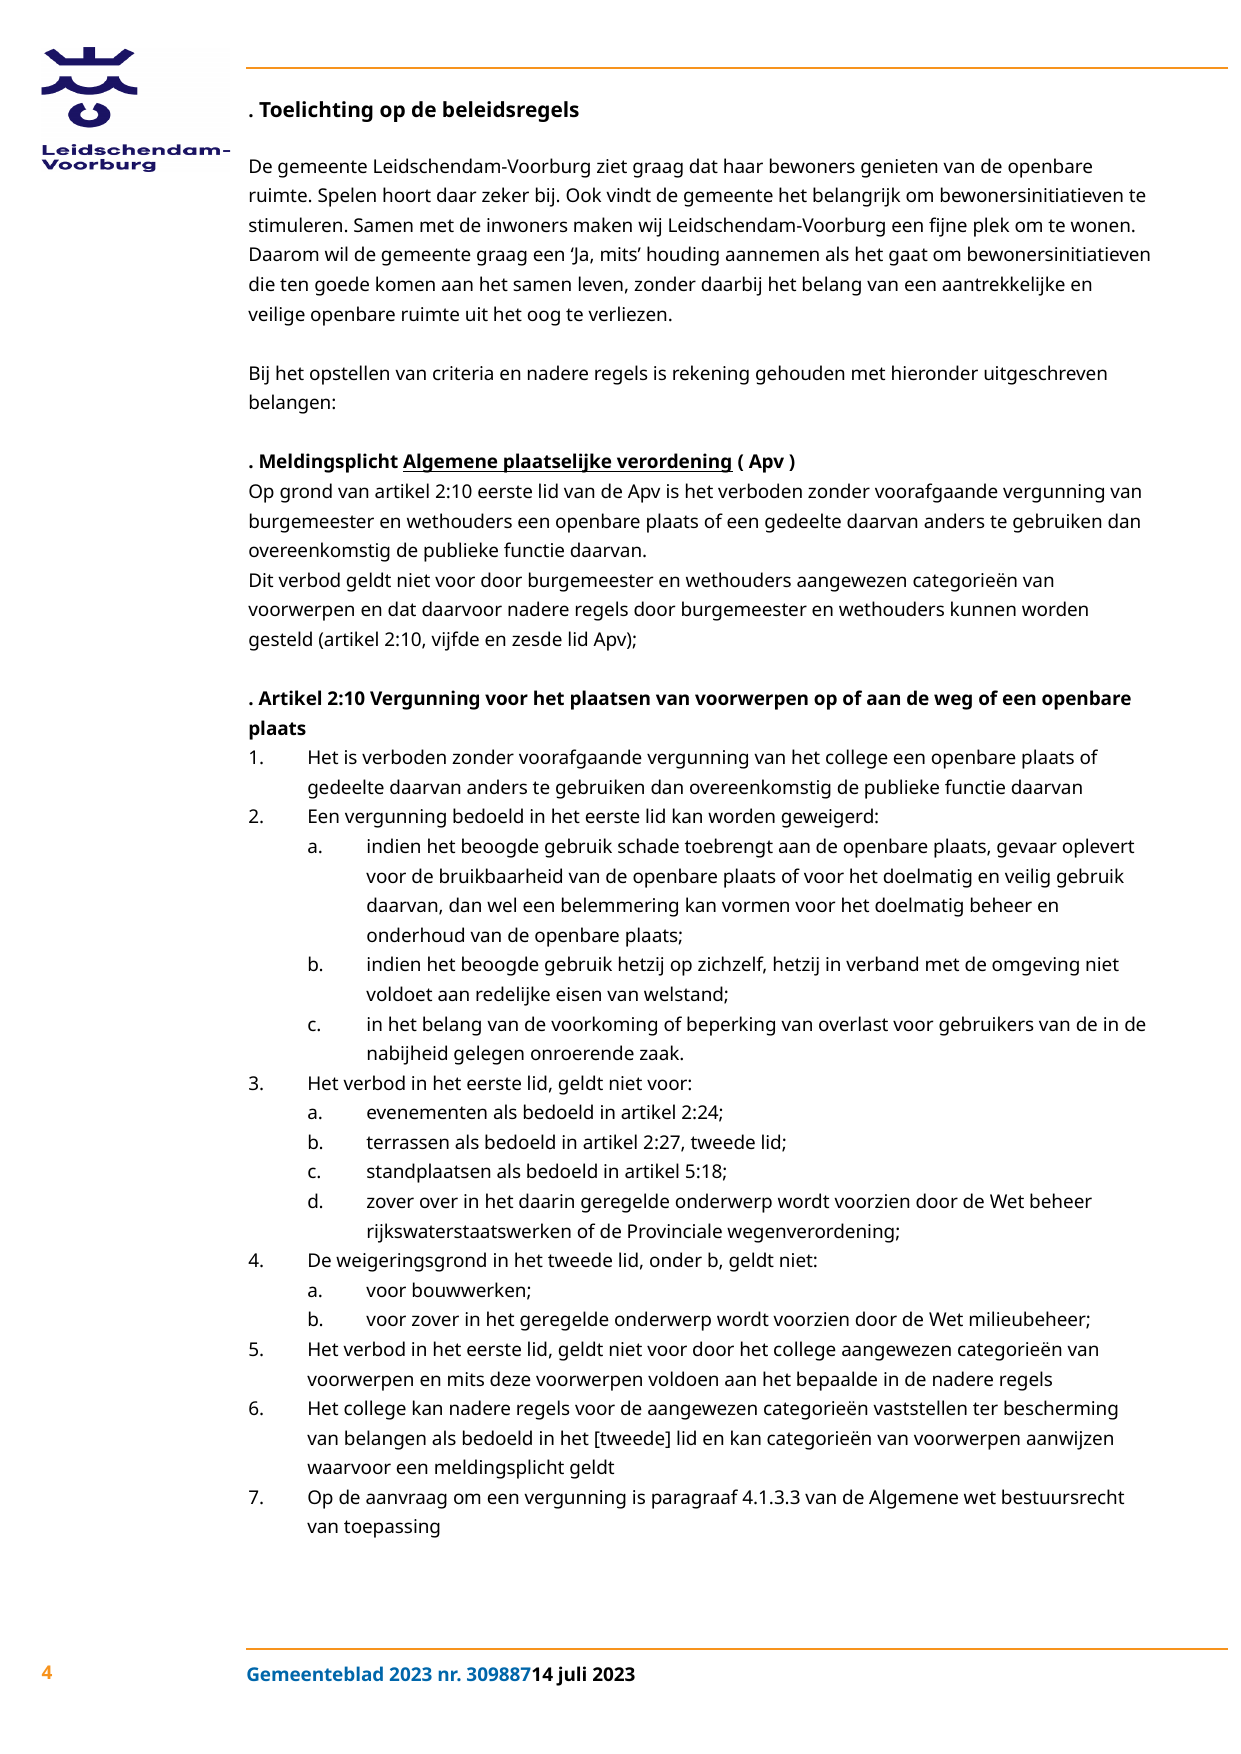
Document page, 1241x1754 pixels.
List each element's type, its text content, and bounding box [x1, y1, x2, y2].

list De weigeringsgrond in het tweede lid, onder b, geldt niet: [248, 1247, 1152, 1273]
list indien het beoogde gebruik hetzij op zichzelf, hetzij in verband met de omgeving niet voldoet aan redelijke eisen van welstand; [307, 952, 1152, 1007]
list standplaatsen als bedoeld in artikel 5:18; [307, 1159, 1152, 1184]
list Een vergunning bedoeld in het eerste lid kan worden geweigerd: [248, 804, 1152, 829]
list Het college kan nadere regels voor de aangewezen categorieën vaststellen ter bescherming van belangen als bedoeld in het [tweede] lid en kan categorieën van voorwerpen aanwijzen waarvoor een meldingsplicht geldt [248, 1395, 1152, 1480]
list voor bouwwerken; [307, 1277, 1152, 1303]
list Op de aanvraag om een vergunning is paragraaf 4.1.3.3 van de Algemene wet bestuursrecht van toepassing [248, 1484, 1152, 1539]
list indien het beoogde gebruik schade toebrengt aan de openbare plaats, gevaar oplevert voor de bruikbaarheid van de openbare plaats of voor het doelmatig en veilig gebruik daarvan, dan wel een belemmering kan vormen voor het doelmatig beheer en onderhoud van de openbare plaats; [307, 833, 1152, 948]
list evenementen als bedoeld in artikel 2:24; [307, 1099, 1152, 1125]
list voor zover in het geregelde onderwerp wordt voorzien door de Wet milieubeheer; [307, 1307, 1152, 1332]
text Dit verbod geldt niet voor door burgemeester en wethouders aangewezen categorieën van voorwerpen en dat daarvoor nadere regels door burgemeester en wethouders kunnen worden gesteld (artikel 2:10, vijfde en zesde lid Apv); [248, 567, 1152, 652]
text Op grond van artikel 2:10 eerste lid van de Apv is het verboden zonder voorafgaande vergunning van burgemeester en wethouders een openbare plaats of een gedeelte daarvan anders te gebruiken dan overeenkomstig de publieke functie daarvan. [248, 478, 1152, 563]
list in het belang van de voorkoming of beperking van overlast voor gebruikers van de in de nabijheid gelegen onroerende zaak. [307, 1011, 1152, 1066]
text De gemeente Leidschendam-Voorburg ziet graag dat haar bewoners genieten van de openbare ruimte. Spelen hoort daar zeker bij. Ook vindt de gemeente het belangrijk om bewonersinitiatieven te stimuleren. Samen met de inwoners maken wij Leidschendam-Voorburg een fijne plek om te wonen. Daarom wil de gemeente graag een ‘Ja, mits’ houding aannemen als het gaat om bewonersinitiatieven die ten goede komen aan het samen leven, zonder daarbij het belang van een aantrekkelijke en veilige openbare ruimte uit het oog te verliezen. [248, 153, 1152, 327]
text . Artikel 2:10 Vergunning voor het plaatsen van voorwerpen op of aan de weg of een openbare plaats [248, 685, 1152, 741]
text . Meldingsplicht Algemene plaatselijke verordening ( Apv ) [248, 449, 1152, 474]
list Het verbod in het eerste lid, geldt niet voor door het college aangewezen categorieën van voorwerpen en mits deze voorwerpen voldoen aan het bepaalde in de nadere regels [248, 1336, 1152, 1392]
picture [41, 47, 231, 172]
list terrassen als bedoeld in artikel 2:27, tweede lid; [307, 1129, 1152, 1155]
text Bij het opstellen van criteria en nadere regels is rekening gehouden met hieronder uitgeschreven belangen: [248, 360, 1152, 415]
list Het verbod in het eerste lid, geldt niet voor: [248, 1070, 1152, 1096]
text . Toelichting op de beleidsregels [248, 95, 1152, 123]
list Het is verboden zonder voorafgaande vergunning van het college een openbare plaats of gedeelte daarvan anders te gebruiken dan overeenkomstig de publieke functie daarvan [248, 744, 1152, 800]
list zover over in het daarin geregelde onderwerp wordt voorzien door de Wet beheer rijkswaterstaatswerken of de Provinciale wegenverordening; [307, 1188, 1152, 1244]
